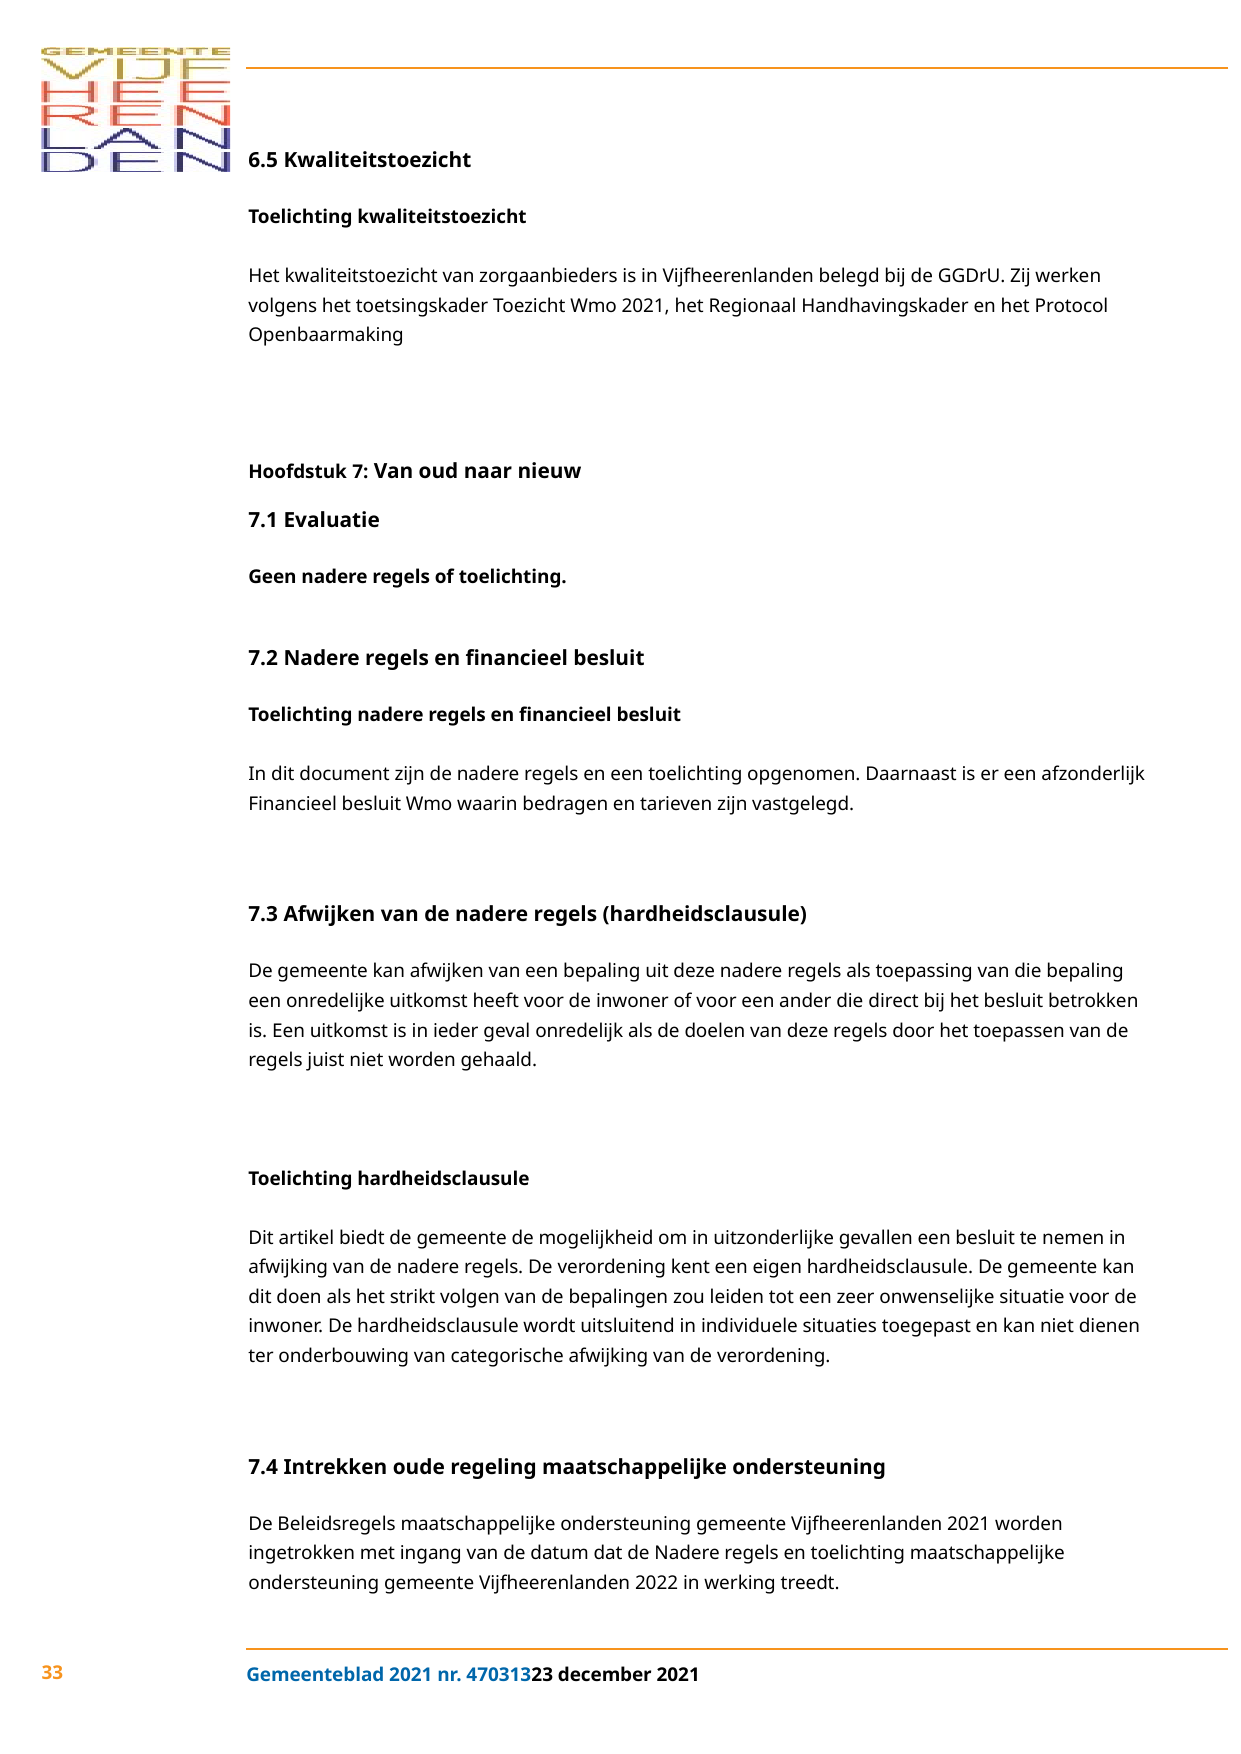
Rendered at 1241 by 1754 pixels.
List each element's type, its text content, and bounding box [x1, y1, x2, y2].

text 7.2 Nadere regels en financieel besluit [248, 643, 1152, 672]
text Toelichting hardheidsclausule [248, 1165, 1152, 1190]
text Hoofdstuk 7: Van oud naar nieuw [248, 456, 1152, 484]
text Het kwaliteitstoezicht van zorgaanbieders is in Vijfheerenlanden belegd bij de GGDrU. Zij werken volgens het toetsingskader Toezicht Wmo 2021, het Regionaal Handhavingskader en het Protocol Openbaarmaking [248, 262, 1152, 347]
text 7.1 Evaluatie [248, 505, 1152, 534]
text Toelichting nadere regels en financieel besluit [248, 701, 1152, 727]
text 7.4 Intrekken oude regeling maatschappelijke ondersteuning [248, 1452, 1152, 1480]
text De gemeente kan afwijken van een bepaling uit deze nadere regels als toepassing van die bepaling een onredelijke uitkomst heeft voor de inwoner of voor een ander die direct bij het besluit betrokken is. Een uitkomst is in ieder geval onredelijk als de doelen van deze regels door het toepassen van de regels juist niet worden gehaald. [248, 958, 1152, 1072]
text Toelichting kwaliteitstoezicht [248, 203, 1152, 229]
picture [41, 47, 231, 172]
text Dit artikel biedt de gemeente de mogelijkheid om in uitzonderlijke gevallen een besluit te nemen in afwijking van de nadere regels. De verordening kent een eigen hardheidsclausule. De gemeente kan dit doen als het strikt volgen van de bepalingen zou leiden tot een zeer onwenselijke situatie voor de inwoner. De hardheidsclausule wordt uitsluitend in individuele situaties toegepast en kan niet dienen ter onderbouwing van categorische afwijking van de verordening. [248, 1224, 1152, 1368]
text Geen nadere regels of toelichting. [248, 563, 1152, 589]
text 7.3 Afwijken van de nadere regels (hardheidsclausule) [248, 899, 1152, 928]
text 6.5 Kwaliteitstoezicht [248, 145, 1152, 174]
text De Beleidsregels maatschappelijke ondersteuning gemeente Vijfheerenlanden 2021 worden ingetrokken met ingang van de datum dat de Nadere regels en toelichting maatschappelijke ondersteuning gemeente Vijfheerenlanden 2022 in werking treedt. [248, 1510, 1152, 1595]
text In dit document zijn de nadere regels en een toelichting opgenomen. Daarnaast is er een afzonderlijk Financieel besluit Wmo waarin bedragen en tarieven zijn vastgelegd. [248, 760, 1152, 816]
